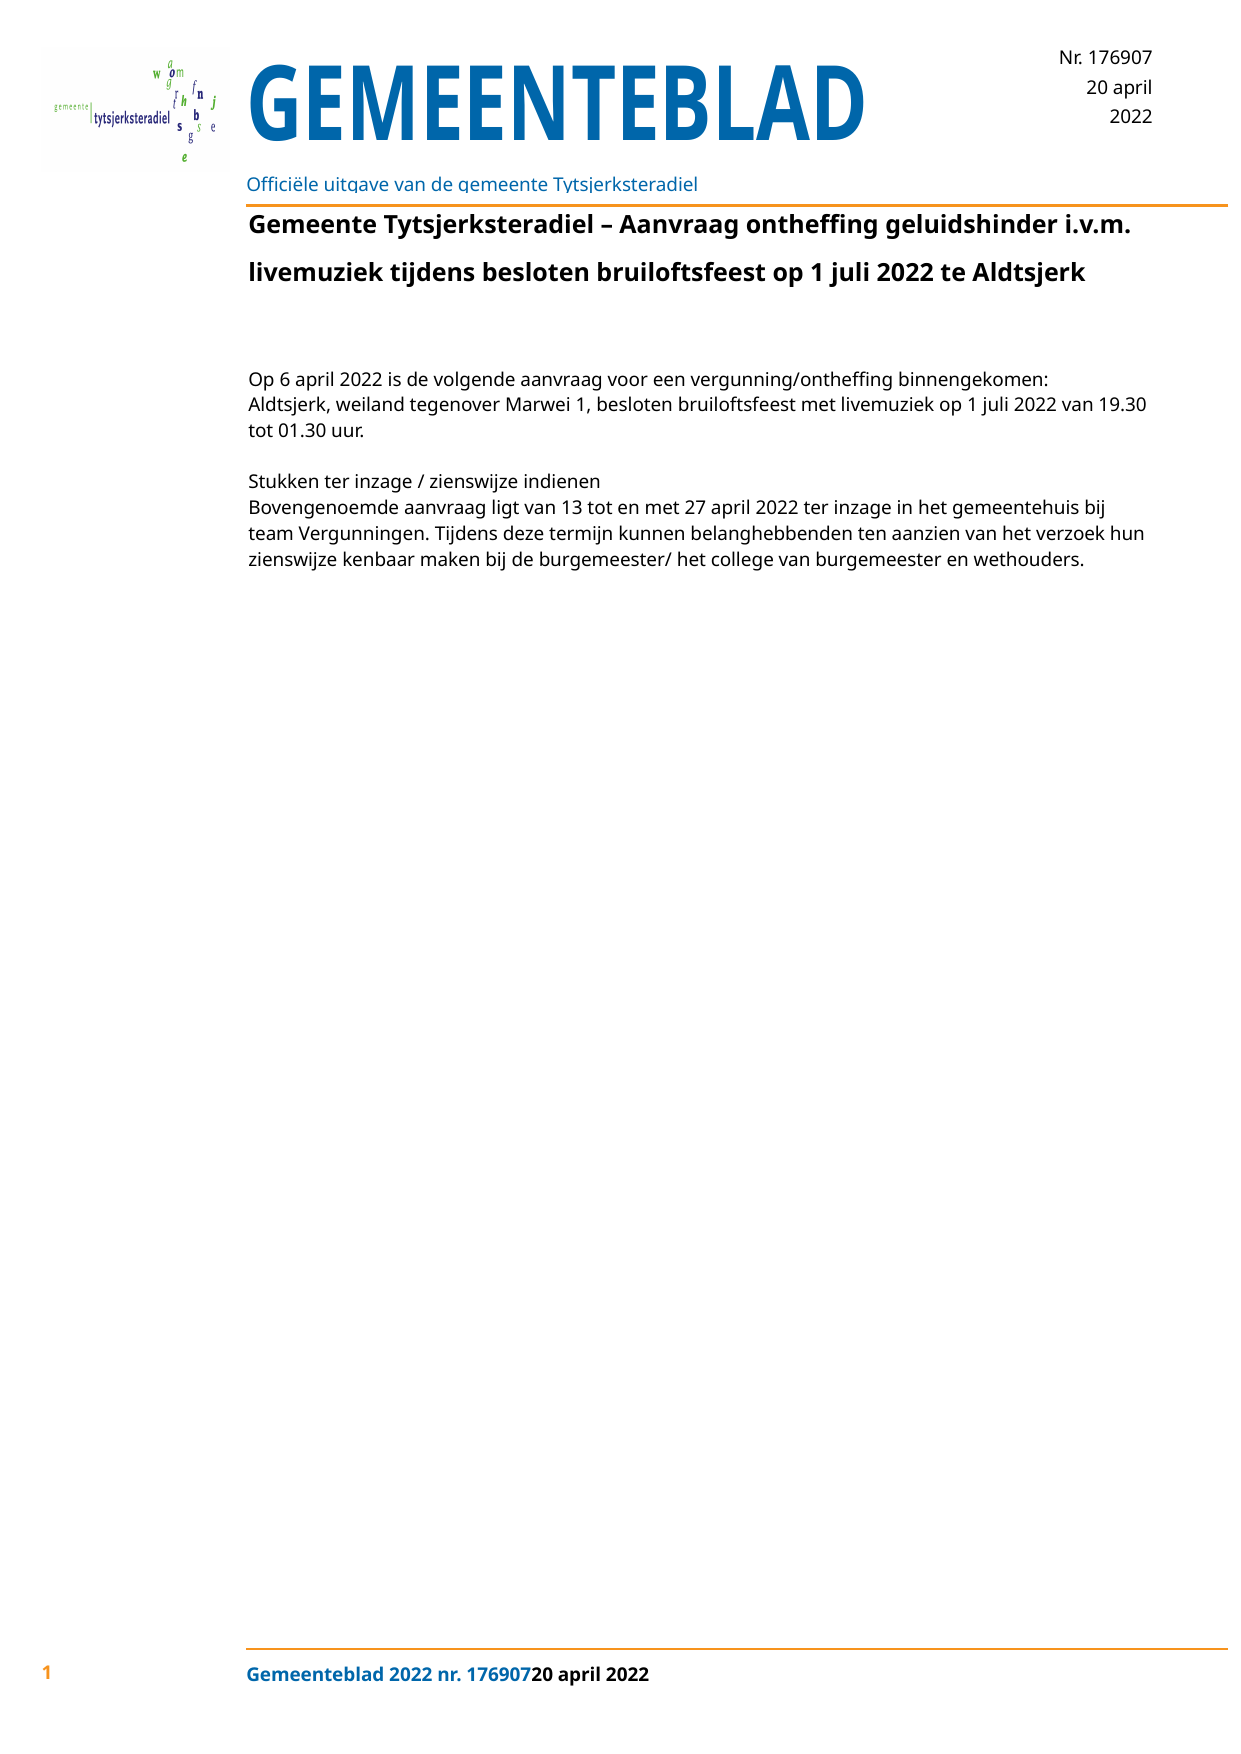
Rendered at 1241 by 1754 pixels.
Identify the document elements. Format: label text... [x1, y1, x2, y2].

text Stukken ter inzage / zienswijze indienen [248, 469, 1152, 494]
text Bovengenoemde aanvraag ligt van 13 tot en met 27 april 2022 ter inzage in het gemeentehuis bij team Vergunningen. Tijdens deze termijn kunnen belanghebbenden ten aanzien van het verzoek hun zienswijze kenbaar maken bij de burgemeester/ het college van burgemeester en wethouders. [248, 494, 1152, 572]
text Op 6 april 2022 is de volgende aanvraag voor een vergunning/ontheffing binnengekomen: [248, 366, 1152, 391]
text Aldtsjerk, weiland tegenover Marwei 1, besloten bruiloftsfeest met livemuziek op 1 juli 2022 van 19.30 tot 01.30 uur. [248, 391, 1152, 443]
picture [41, 47, 231, 172]
text Gemeente Tytsjerksteradiel – Aanvraag ontheffing geluidshinder i.v.m. livemuziek tijdens besloten bruiloftsfeest op 1 juli 2022 te Aldtsjerk [248, 207, 1152, 288]
